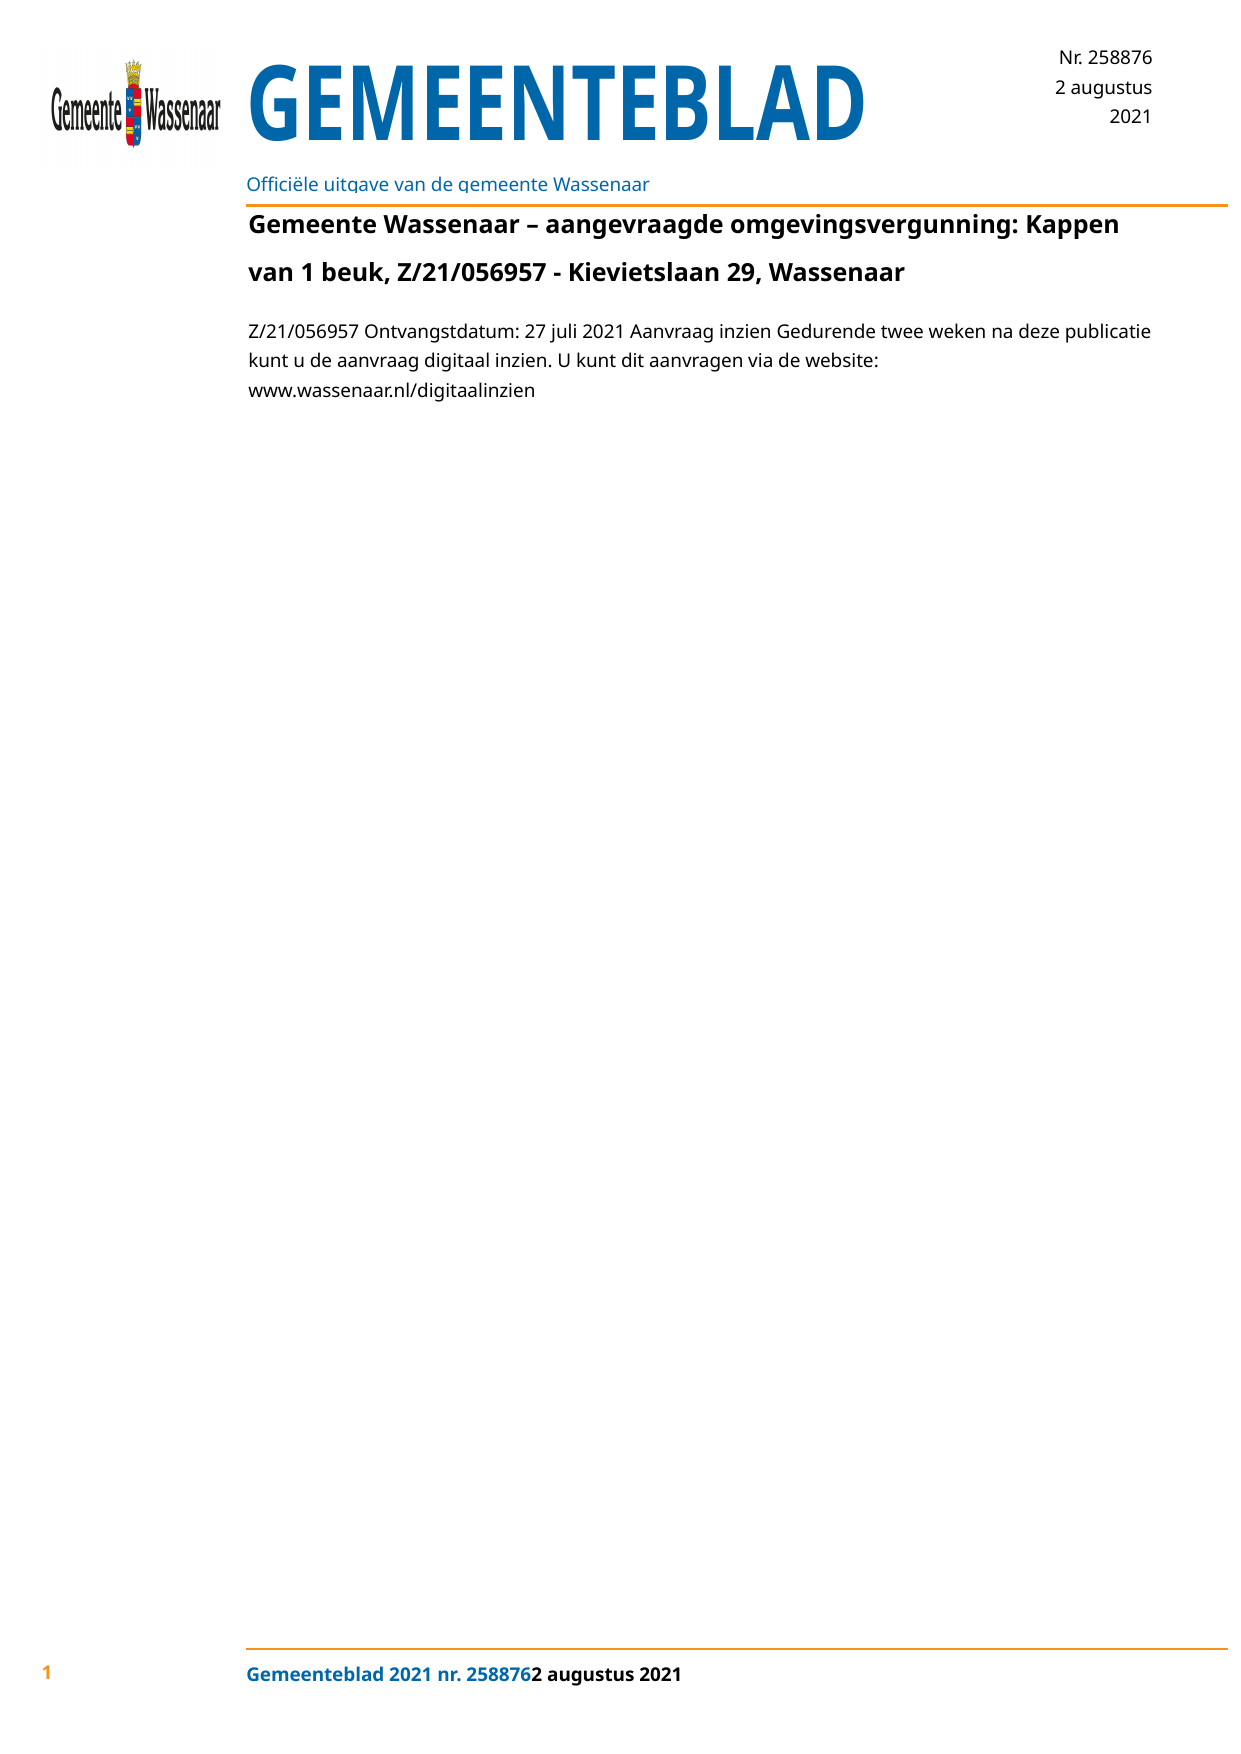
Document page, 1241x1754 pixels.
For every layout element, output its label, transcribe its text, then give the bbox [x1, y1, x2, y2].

picture [41, 47, 231, 172]
text Z/21/056957 Ontvangstdatum: 27 juli 2021 Aanvraag inzien Gedurende twee weken na deze publicatie kunt u de aanvraag digitaal inzien. U kunt dit aanvragen via de website: www.wassenaar.nl/digitaalinzien [248, 318, 1152, 403]
text Gemeente Wassenaar – aangevraagde omgevingsvergunning: Kappen van 1 beuk, Z/21/056957 - Kievietslaan 29, Wassenaar [248, 207, 1152, 288]
